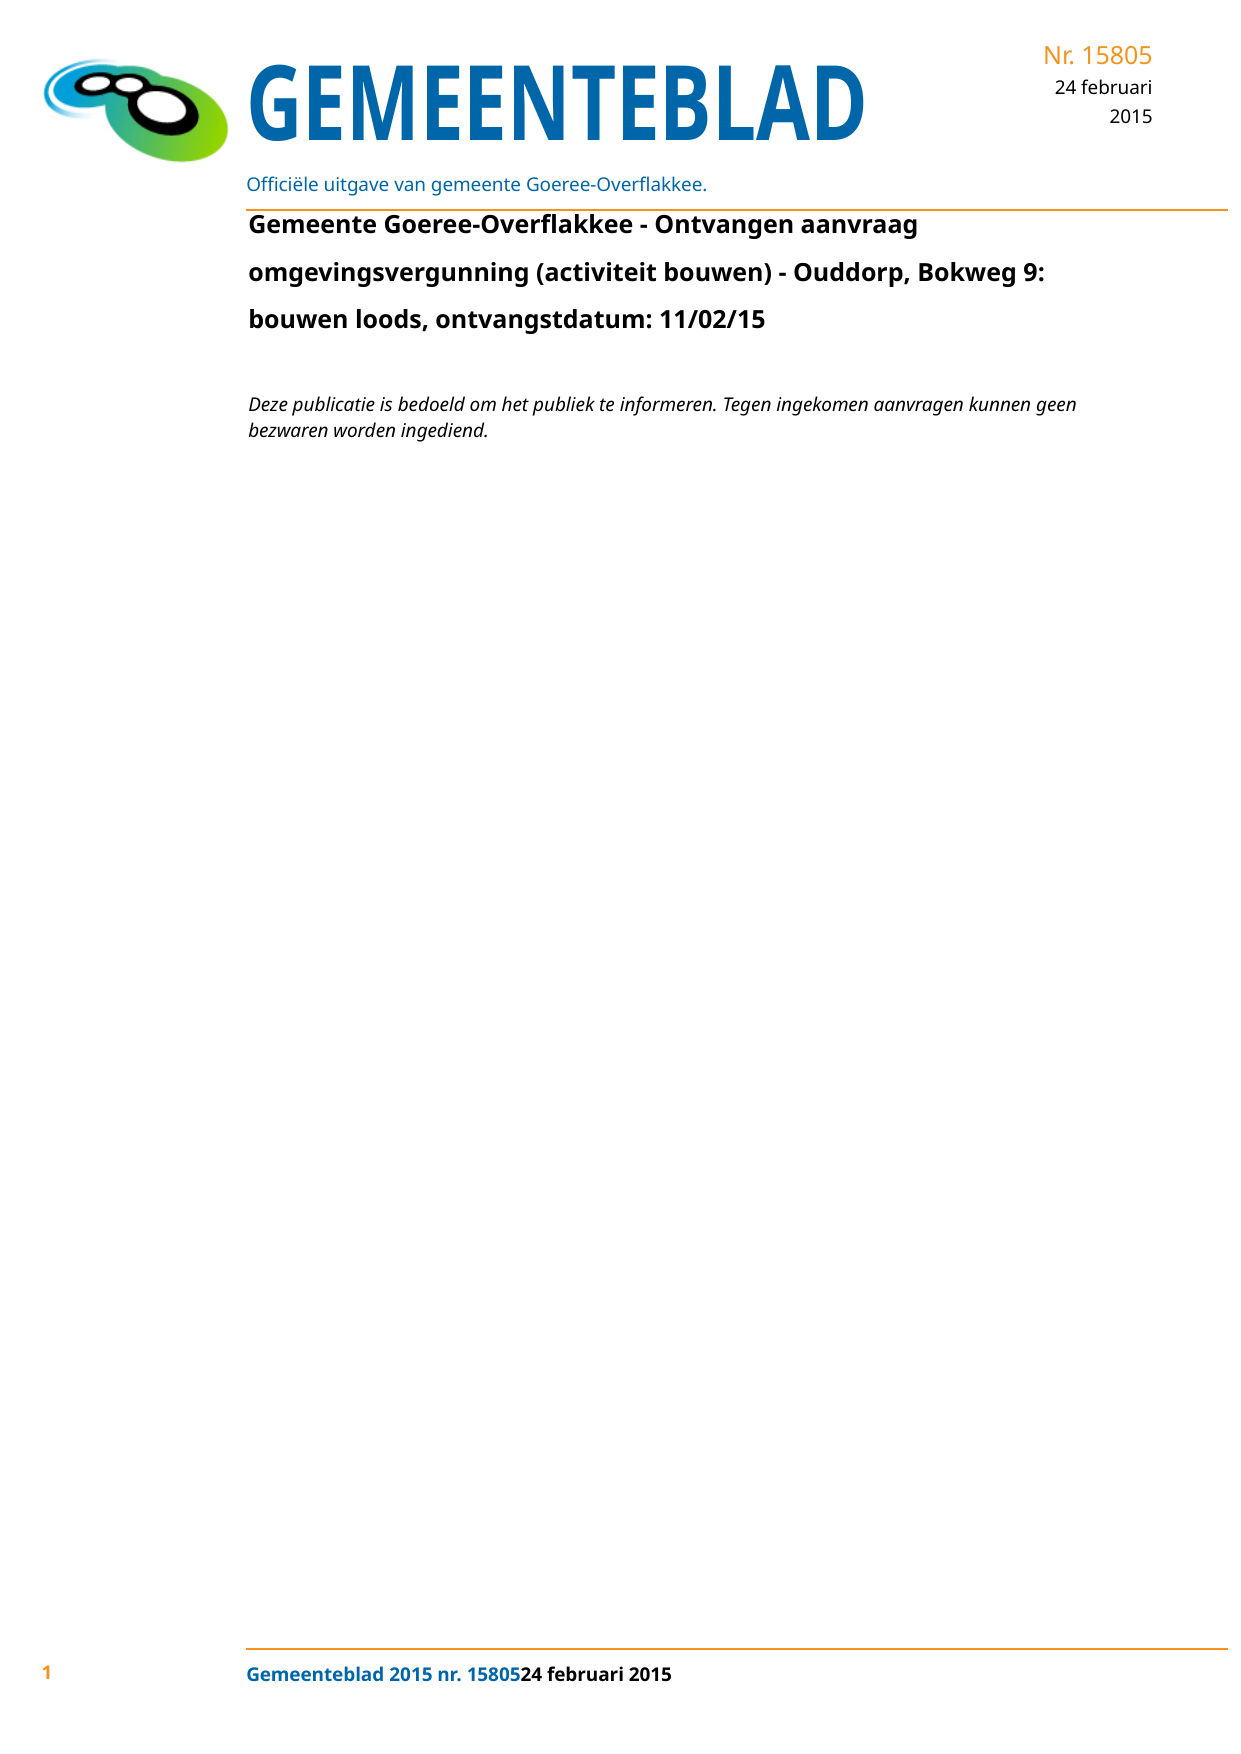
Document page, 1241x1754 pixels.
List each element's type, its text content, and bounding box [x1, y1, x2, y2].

text Gemeente Goeree-Overflakkee - Ontvangen aanvraag omgevingsvergunning (activiteit bouwen) - Ouddorp, Bokweg 9: bouwen loods, ontvangstdatum: 11/02/15 [248, 211, 1152, 336]
picture [41, 47, 231, 172]
text Deze publicatie is bedoeld om het publiek te informeren. Tegen ingekomen aanvragen kunnen geen bezwaren worden ingediend. [248, 391, 1152, 443]
